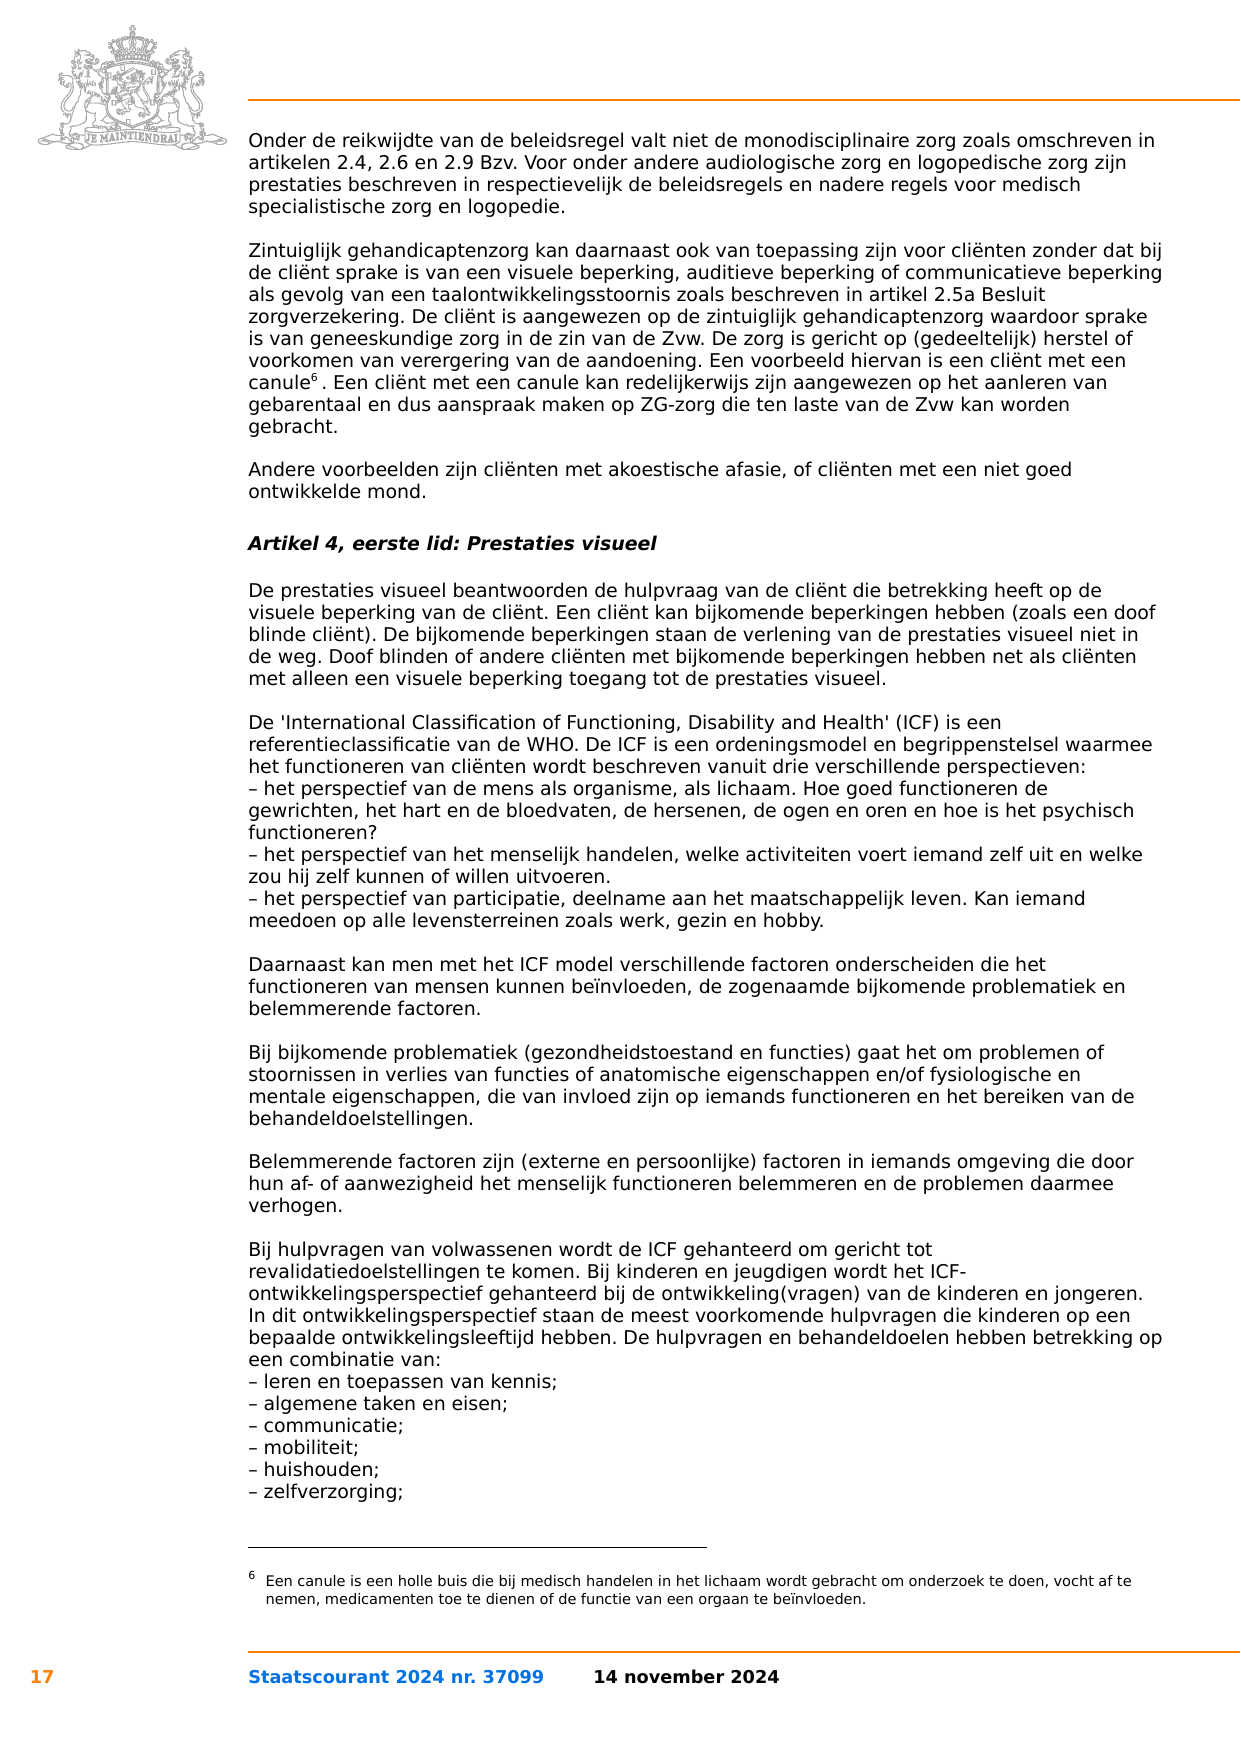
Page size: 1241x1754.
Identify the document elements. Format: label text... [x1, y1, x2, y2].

text – mobiliteit; [248, 1437, 1163, 1459]
text De prestaties visueel beantwoorden de hulpvraag van de cliënt die betrekking heeft op de visuele beperking van de cliënt. Een cliënt kan bijkomende beperkingen hebben (zoals een doof blinde cliënt). De bijkomende beperkingen staan de verlening van de prestaties visueel niet in de weg. Doof blinden of andere cliënten met bijkomende beperkingen hebben net als cliënten met alleen een visuele beperking toegang tot de prestaties visueel. [248, 580, 1163, 690]
text – algemene taken en eisen; [248, 1393, 1163, 1415]
text Belemmerende factoren zijn (externe en persoonlijke) factoren in iemands omgeving die door hun af- of aanwezigheid het menselijk functioneren belemmeren en de problemen daarmee verhogen. [248, 1151, 1163, 1217]
text Daarnaast kan men met het ICF model verschillende factoren onderscheiden die het functioneren van mensen kunnen beïnvloeden, de zogenaamde bijkomende problematiek en belemmerende factoren. [248, 954, 1163, 1020]
text – zelfverzorging; [248, 1481, 1163, 1503]
text – het perspectief van participatie, deelname aan het maatschappelijk leven. Kan iemand meedoen op alle levensterreinen zoals werk, gezin en hobby. [248, 888, 1163, 932]
text Zintuiglijk gehandicaptenzorg kan daarnaast ook van toepassing zijn voor cliënten zonder dat bij de cliënt sprake is van een visuele beperking, auditieve beperking of communicatieve beperking als gevolg van een taalontwikkelingsstoornis zoals beschreven in artikel 2.5a Besluit zorgverzekering. De cliënt is aangewezen op de zintuiglijk gehandicaptenzorg waardoor sprake is van geneeskundige zorg in de zin van de Zvw. De zorg is gericht op (gedeeltelijk) herstel of voorkomen van verergering van de aandoening. Een voorbeeld hiervan is een cliënt met een canule. Een cliënt met een canule kan redelijkerwijs zijn aangewezen op het aanleren van gebarentaal en dus aanspraak maken op ZG-zorg die ten laste van de Zvw kan worden gebracht. [248, 240, 1163, 437]
text Bij bijkomende problematiek (gezondheidstoestand en functies) gaat het om problemen of stoornissen in verlies van functies of anatomische eigenschappen en/of fysiologische en mentale eigenschappen, die van invloed zijn op iemands functioneren en het bereiken van de behandeldoelstellingen. [248, 1042, 1163, 1129]
text Bij hulpvragen van volwassenen wordt de ICF gehanteerd om gericht tot revalidatiedoelstellingen te komen. Bij kinderen en jeugdigen wordt het ICF- ontwikkelingsperspectief gehanteerd bij de ontwikkeling(vragen) van de kinderen en jongeren. In dit ontwikkelingsperspectief staan de meest voorkomende hulpvragen die kinderen op een bepaalde ontwikkelingsleeftijd hebben. De hulpvragen en behandeldoelen hebben betrekking op een combinatie van: [248, 1239, 1163, 1371]
text Een canule is een holle buis die bij medisch handelen in het lichaam wordt gebracht om onderzoek te doen, vocht af te nemen, medicamenten toe te dienen of de functie van een orgaan te beïnvloeden. [248, 1569, 1163, 1608]
subtitle Artikel 4, eerste lid: Prestaties visueel [248, 533, 1163, 555]
text – het perspectief van het menselijk handelen, welke activiteiten voert iemand zelf uit en welke zou hij zelf kunnen of willen uitvoeren. [248, 844, 1163, 888]
text De 'International Classification of Functioning, Disability and Health' (ICF) is een referentieclassificatie van de WHO. De ICF is een ordeningsmodel en begrippenstelsel waarmee het functioneren van cliënten wordt beschreven vanuit drie verschillende perspectieven: [248, 712, 1163, 778]
picture [38, 25, 227, 150]
text Andere voorbeelden zijn cliënten met akoestische afasie, of cliënten met een niet goed ontwikkelde mond. [248, 459, 1163, 503]
text – leren en toepassen van kennis; [248, 1371, 1163, 1393]
text – huishouden; [248, 1459, 1163, 1481]
text – het perspectief van de mens als organisme, als lichaam. Hoe goed functioneren de gewrichten, het hart en de bloedvaten, de hersenen, de ogen en oren en hoe is het psychisch functioneren? [248, 778, 1163, 844]
text Onder de reikwijdte van de beleidsregel valt niet de monodisciplinaire zorg zoals omschreven in artikelen 2.4, 2.6 en 2.9 Bzv. Voor onder andere audiologische zorg en logopedische zorg zijn prestaties beschreven in respectievelijk de beleidsregels en nadere regels voor medisch specialistische zorg en logopedie. [248, 130, 1163, 218]
text – communicatie; [248, 1415, 1163, 1437]
